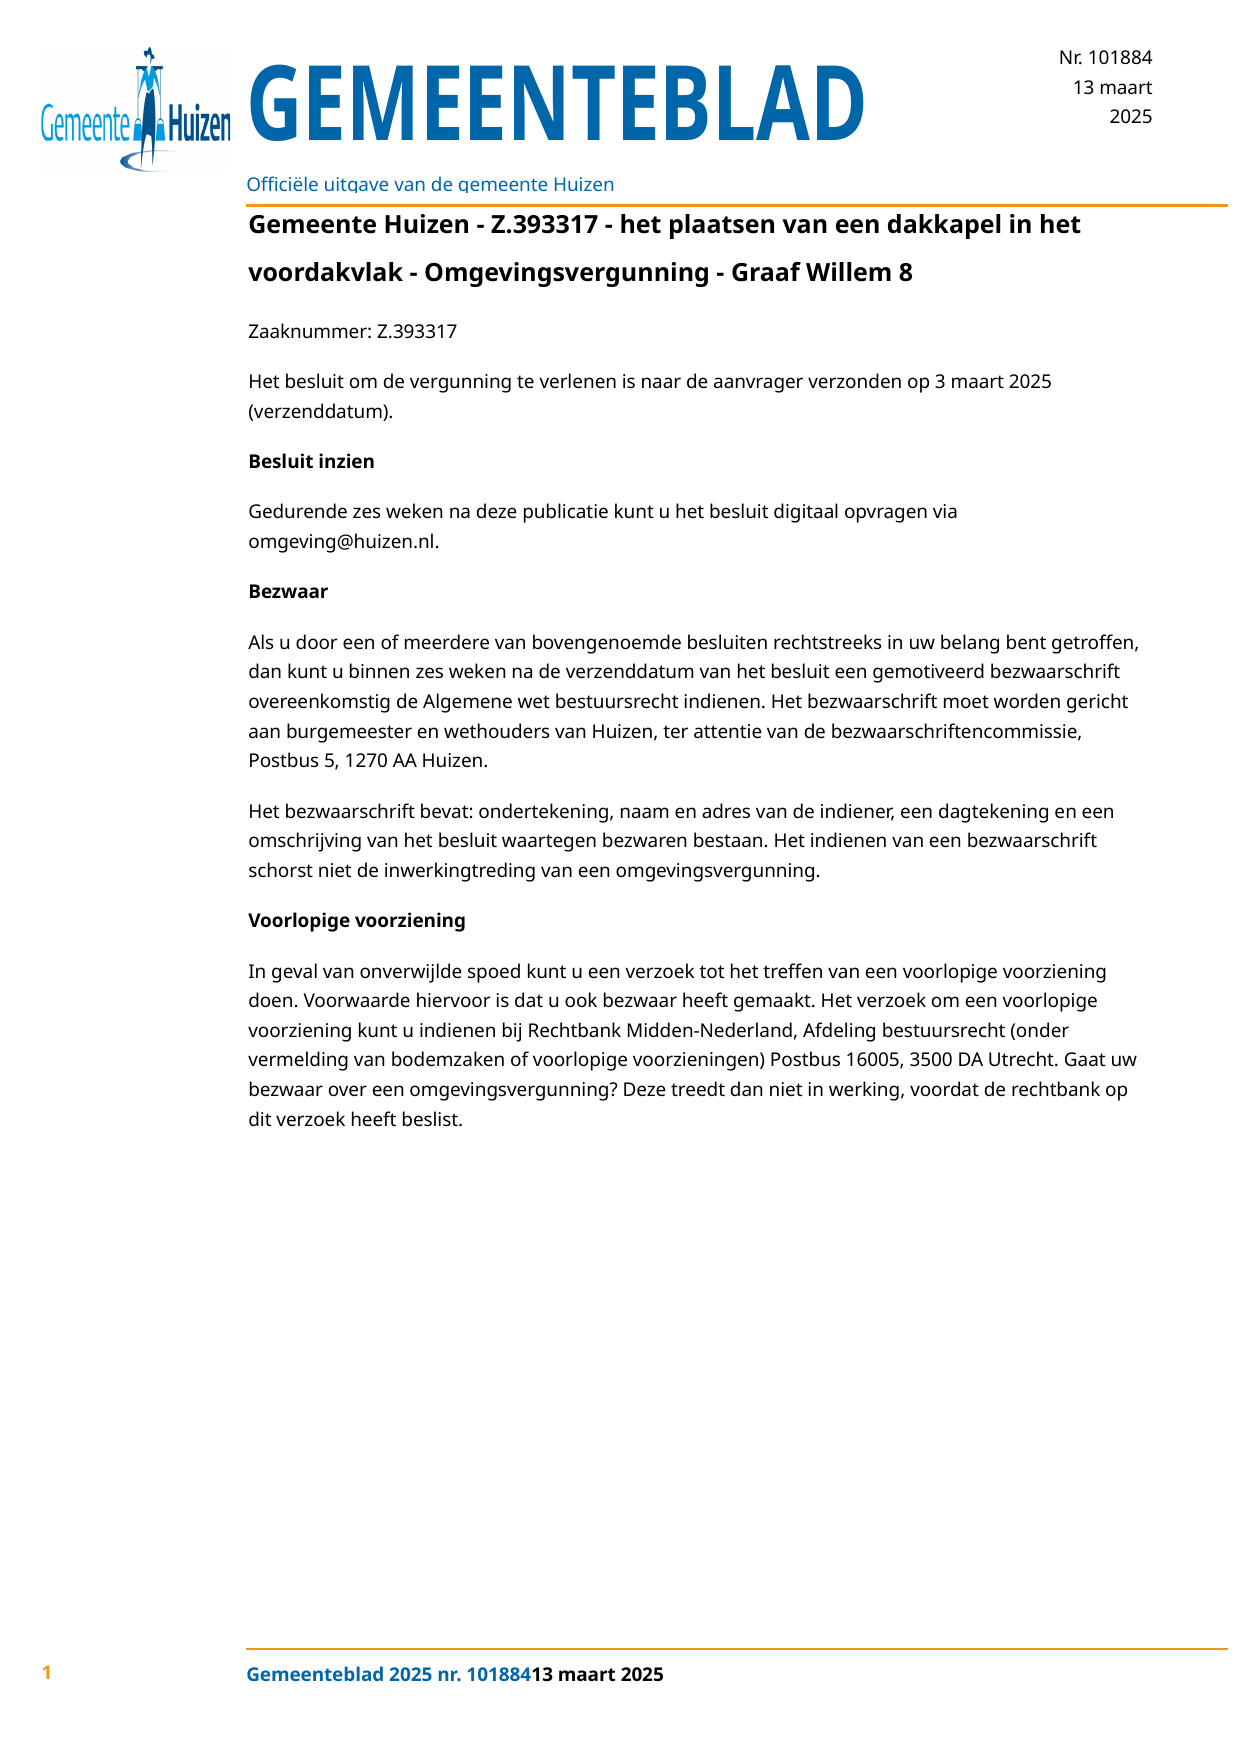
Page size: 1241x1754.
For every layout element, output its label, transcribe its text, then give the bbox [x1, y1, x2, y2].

text Voorlopige voorziening [248, 907, 1152, 933]
text Zaaknummer: Z.393317 [248, 318, 1152, 344]
text Als u door een of meerdere van bovengenoemde besluiten rechtstreeks in uw belang bent getroffen, dan kunt u binnen zes weken na de verzenddatum van het besluit een gemotiveerd bezwaarschrift overeenkomstig de Algemene wet bestuursrecht indienen. Het bezwaarschrift moet worden gericht aan burgemeester en wethouders van Huizen, ter attentie van de bezwaarschriftencommissie, Postbus 5, 1270 AA Huizen. [248, 629, 1152, 773]
text In geval van onverwijlde spoed kunt u een verzoek tot het treffen van een voorlopige voorziening doen. Voorwaarde hiervoor is dat u ook bezwaar heeft gemaakt. Het verzoek om een voorlopige voorziening kunt u indienen bij Rechtbank Midden-Nederland, Afdeling bestuursrecht (onder vermelding van bodemzaken of voorlopige voorzieningen) Postbus 16005, 3500 DA Utrecht. Gaat uw bezwaar over een omgevingsvergunning? Deze treedt dan niet in werking, voordat de rechtbank op dit verzoek heeft beslist. [248, 958, 1152, 1132]
text Het bezwaarschrift bevat: ondertekening, naam en adres van de indiener, een dagtekening en een omschrijving van het besluit waartegen bezwaren bestaan. Het indienen van een bezwaarschrift schorst niet de inwerkingtreding van een omgevingsvergunning. [248, 798, 1152, 883]
picture [41, 47, 231, 172]
text Besluit inzien [248, 448, 1152, 474]
text Het besluit om de vergunning te verlenen is naar de aanvrager verzonden op 3 maart 2025 (verzenddatum). [248, 368, 1152, 424]
text Bezwaar [248, 579, 1152, 604]
text Gemeente Huizen - Z.393317 - het plaatsen van een dakkapel in het voordakvlak - Omgevingsvergunning - Graaf Willem 8 [248, 207, 1152, 288]
text Gedurende zes weken na deze publicatie kunt u het besluit digitaal opvragen via omgeving@huizen.nl. [248, 499, 1152, 554]
